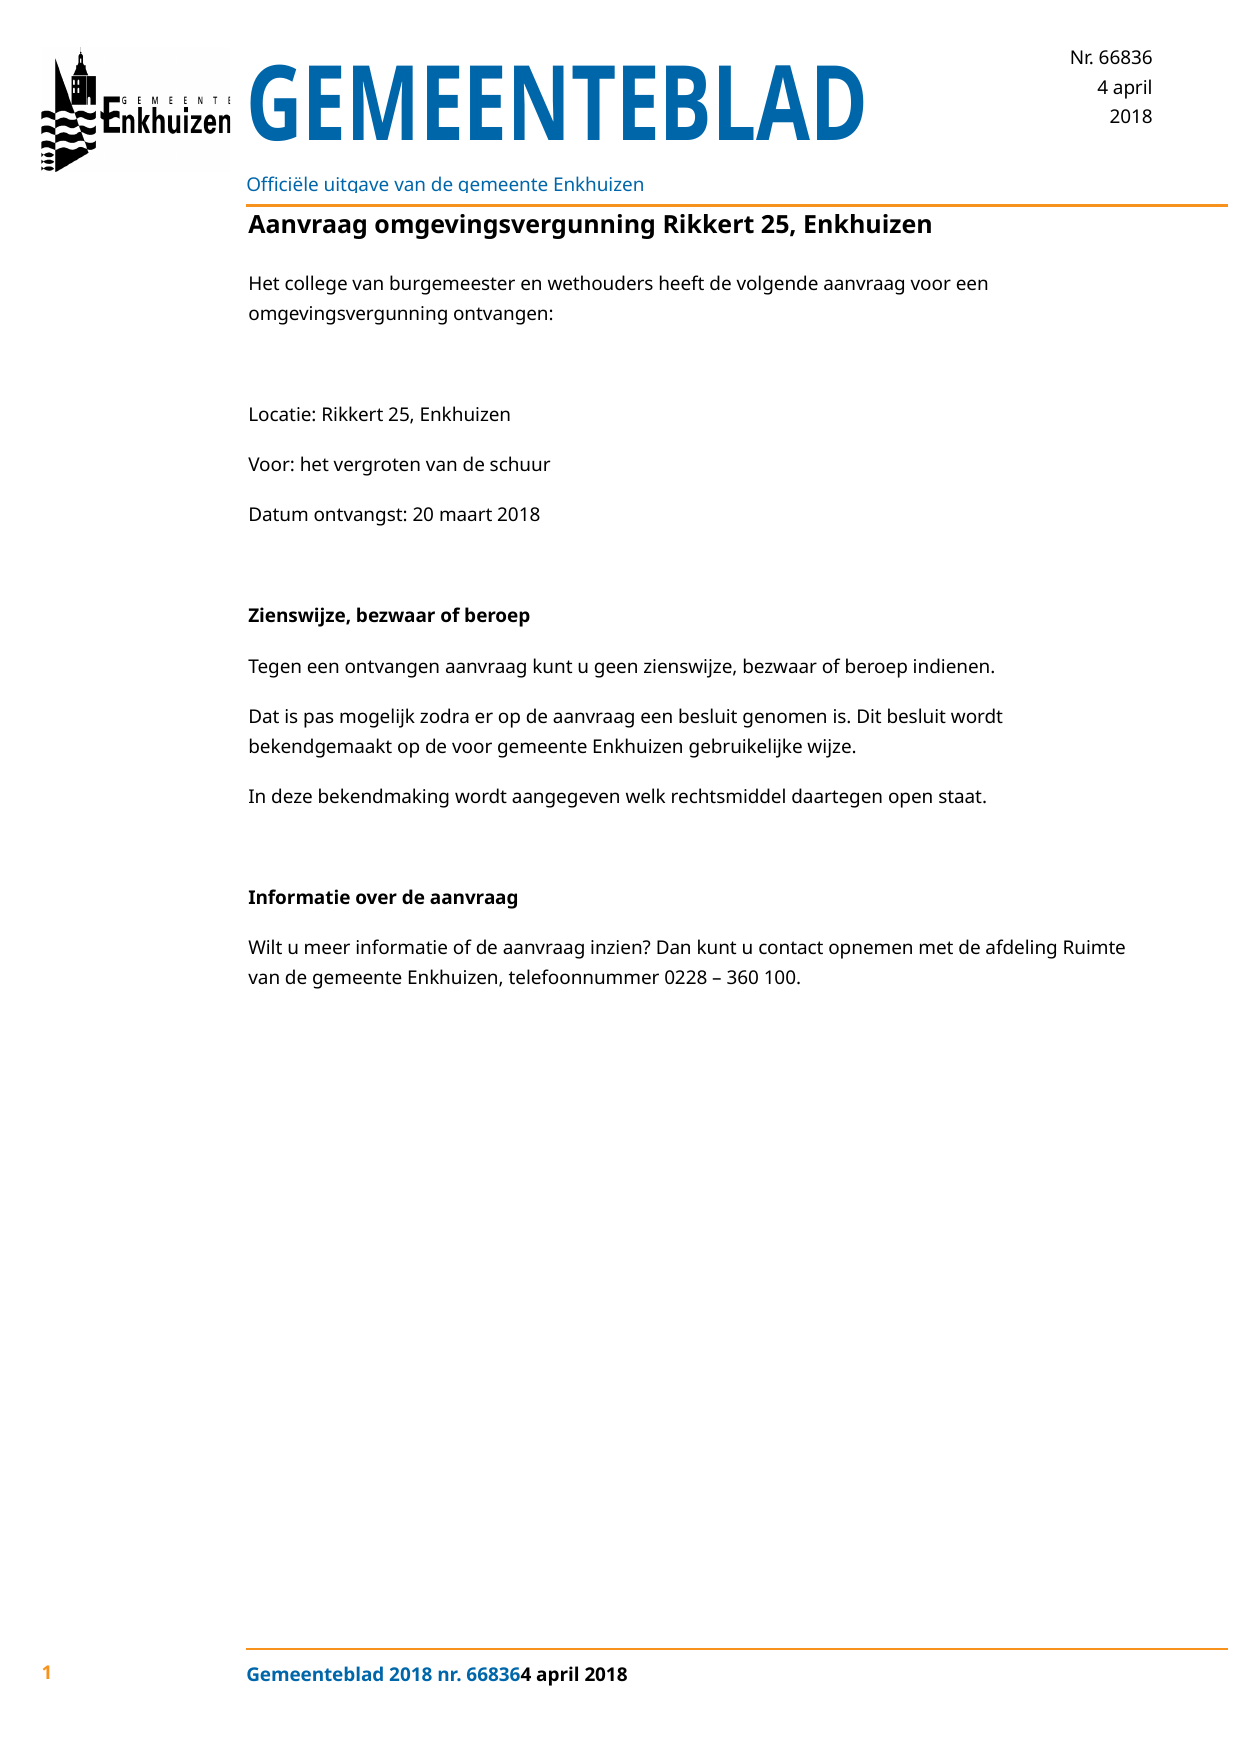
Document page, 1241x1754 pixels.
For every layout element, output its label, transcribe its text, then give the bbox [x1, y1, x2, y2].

text Het college van burgemeester en wethouders heeft de volgende aanvraag voor een omgevingsvergunning ontvangen: [248, 270, 1152, 326]
text Informatie over de aanvraag [248, 884, 1152, 910]
text Zienswijze, bezwaar of beroep [248, 602, 1152, 628]
picture [41, 47, 231, 172]
text Wilt u meer informatie of de aanvraag inzien? Dan kunt u contact opnemen met de afdeling Ruimte van de gemeente Enkhuizen, telefoonnummer 0228 – 360 100. [248, 934, 1152, 990]
text In deze bekendmaking wordt aangegeven welk rechtsmiddel daartegen open staat. [248, 783, 1152, 809]
text Locatie: Rikkert 25, Enkhuizen [248, 401, 1152, 426]
text Voor: het vergroten van de schuur [248, 451, 1152, 477]
text Datum ontvangst: 20 maart 2018 [248, 502, 1152, 527]
text Aanvraag omgevingsvergunning Rikkert 25, Enkhuizen [248, 207, 1152, 241]
text Dat is pas mogelijk zodra er op de aanvraag een besluit genomen is. Dit besluit wordt bekendgemaakt op de voor gemeente Enkhuizen gebruikelijke wijze. [248, 703, 1152, 758]
text Tegen een ontvangen aanvraag kunt u geen zienswijze, bezwaar of beroep indienen. [248, 653, 1152, 678]
